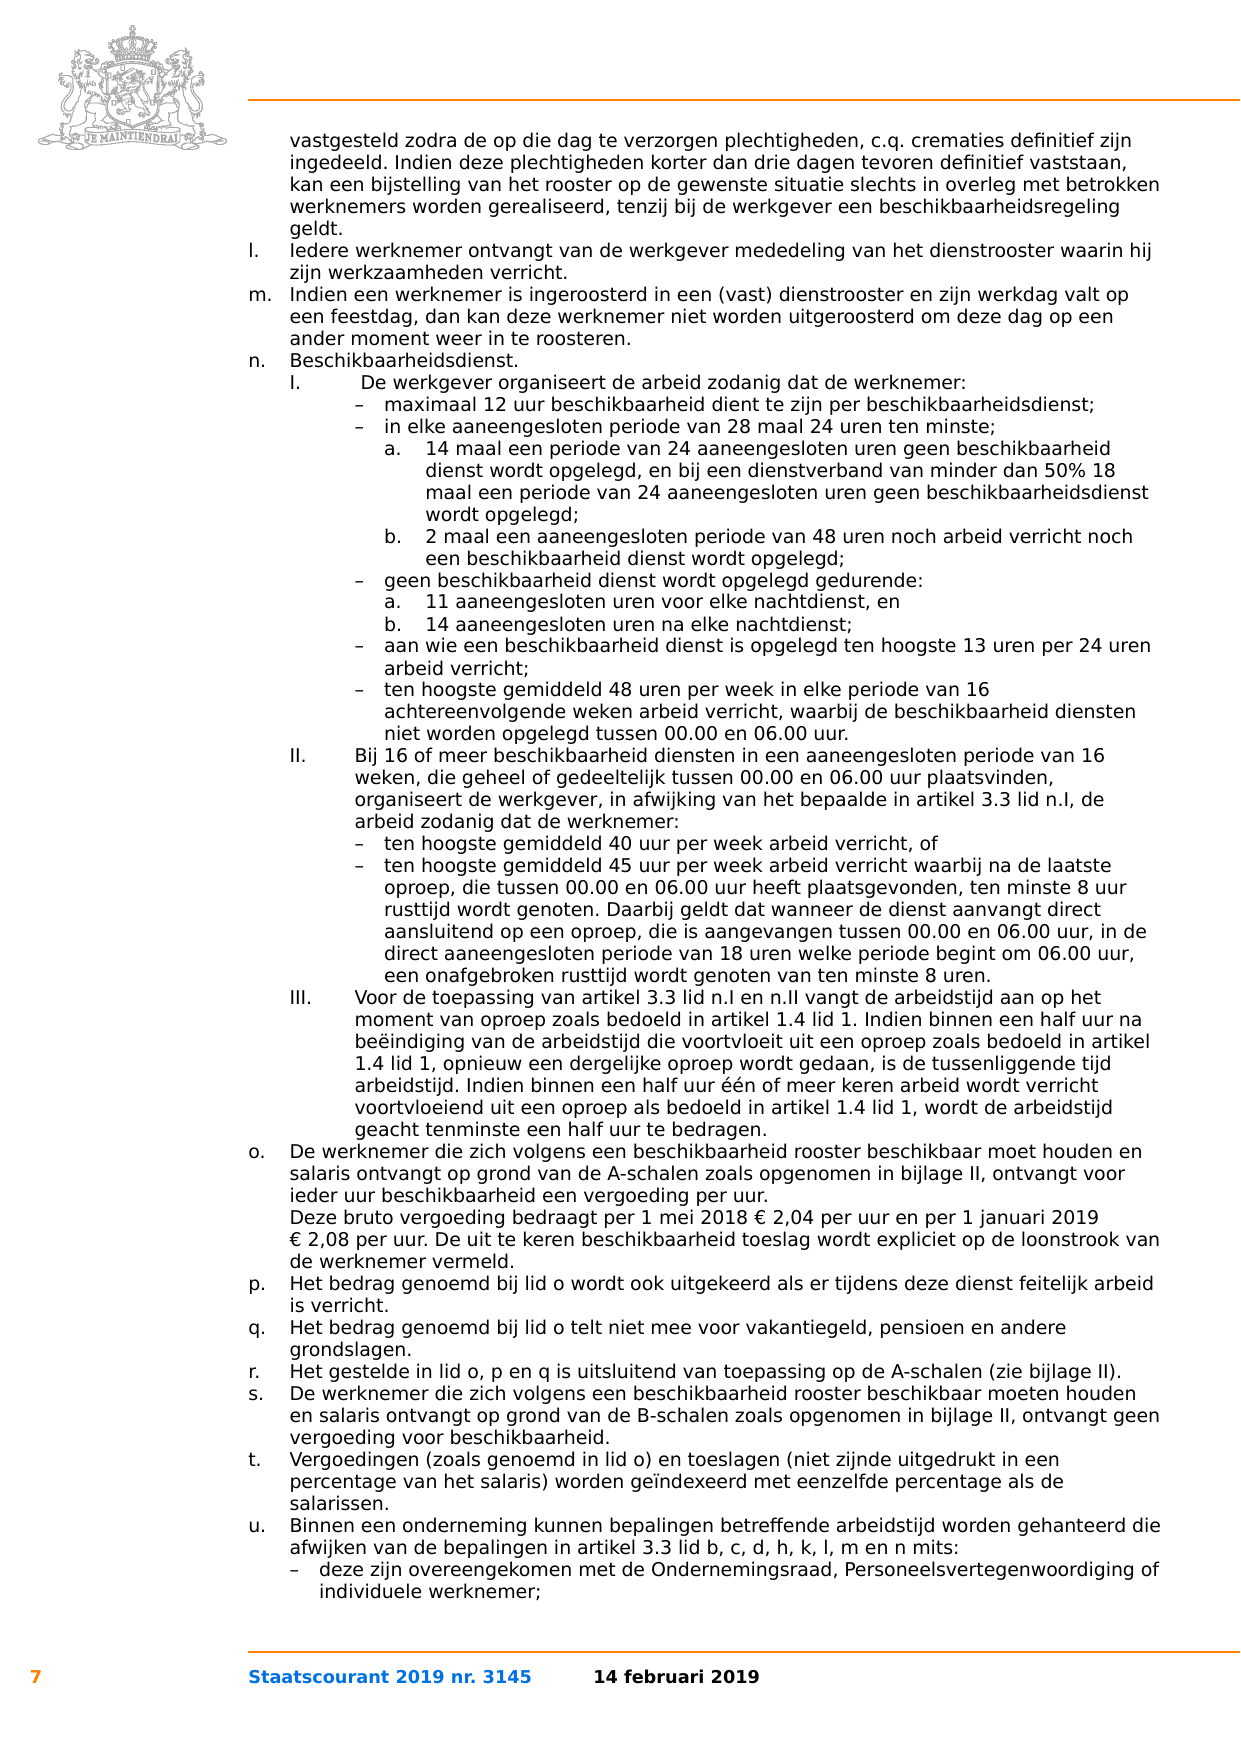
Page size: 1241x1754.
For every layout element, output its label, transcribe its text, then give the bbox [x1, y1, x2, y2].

text r. Het gestelde in lid o, p en q is uitsluitend van toepassing op de A-schalen (zie bijlage II). [248, 1361, 1163, 1383]
text o. De werknemer die zich volgens een beschikbaarheid rooster beschikbaar moet houden en salaris ontvangt op grond van de A-schalen zoals opgenomen in bijlage II, ontvangt voor ieder uur beschikbaarheid een vergoeding per uur. [248, 1141, 1163, 1207]
text l. Iedere werknemer ontvangt van de werkgever mededeling van het dienstrooster waarin hij zijn werkzaamheden verricht. [248, 240, 1163, 284]
text m. Indien een werknemer is ingeroosterd in een (vast) dienstrooster en zijn werkdag valt op een feestdag, dan kan deze werknemer niet worden uitgeroosterd om deze dag op een ander moment weer in te roosteren. [248, 284, 1163, 350]
text – in elke aaneengesloten periode van 28 maal 24 uren ten minste; [354, 416, 1163, 438]
text n. Beschikbaarheidsdienst. [248, 350, 1163, 372]
text q. Het bedrag genoemd bij lid o telt niet mee voor vakantiegeld, pensioen en andere grondslagen. [248, 1317, 1163, 1361]
text a. 11 aaneengesloten uren voor elke nachtdienst, en [384, 591, 1163, 613]
text b. 14 aaneengesloten uren na elke nachtdienst; [384, 613, 1163, 635]
text II. Bij 16 of meer beschikbaarheid diensten in een aaneengesloten periode van 16 weken, die geheel of gedeeltelijk tussen 00.00 en 06.00 uur plaatsvinden, organiseert de werkgever, in afwijking van het bepaalde in artikel 3.3 lid n.I, de arbeid zodanig dat de werknemer: [289, 745, 1163, 833]
text III. Voor de toepassing van artikel 3.3 lid n.I en n.II vangt de arbeidstijd aan op het moment van oproep zoals bedoeld in artikel 1.4 lid 1. Indien binnen een half uur na beëindiging van de arbeidstijd die voortvloeit uit een oproep zoals bedoeld in artikel 1.4 lid 1, opnieuw een dergelijke oproep wordt gedaan, is de tussenliggende tijd arbeidstijd. Indien binnen een half uur één of meer keren arbeid wordt verricht voortvloeiend uit een oproep als bedoeld in artikel 1.4 lid 1, wordt de arbeidstijd geacht tenminste een half uur te bedragen. [289, 987, 1163, 1141]
text b. 2 maal een aaneengesloten periode van 48 uren noch arbeid verricht noch een beschikbaarheid dienst wordt opgelegd; [384, 526, 1163, 569]
text vastgesteld zodra de op die dag te verzorgen plechtigheden, c.q. crematies definitief zijn ingedeeld. Indien deze plechtigheden korter dan drie dagen tevoren definitief vaststaan, kan een bijstelling van het rooster op de gewenste situatie slechts in overleg met betrokken werknemers worden gerealiseerd, tenzij bij de werkgever een beschikbaarheidsregeling geldt. [248, 130, 1163, 240]
text – geen beschikbaarheid dienst wordt opgelegd gedurende: [354, 569, 1163, 591]
text – ten hoogste gemiddeld 48 uren per week in elke periode van 16 achtereenvolgende weken arbeid verricht, waarbij de beschikbaarheid diensten niet worden opgelegd tussen 00.00 en 06.00 uur. [354, 679, 1163, 745]
text – maximaal 12 uur beschikbaarheid dient te zijn per beschikbaarheidsdienst; [354, 394, 1163, 416]
text p. Het bedrag genoemd bij lid o wordt ook uitgekeerd als er tijdens deze dienst feitelijk arbeid is verricht. [248, 1273, 1163, 1317]
text a. 14 maal een periode van 24 aaneengesloten uren geen beschikbaarheid dienst wordt opgelegd, en bij een dienstverband van minder dan 50% 18 maal een periode van 24 aaneengesloten uren geen beschikbaarheidsdienst wordt opgelegd; [384, 438, 1163, 526]
text – ten hoogste gemiddeld 40 uur per week arbeid verricht, of [354, 833, 1163, 855]
text I. De werkgever organiseert de arbeid zodanig dat de werknemer: [289, 372, 1163, 394]
text – deze zijn overeengekomen met de Ondernemingsraad, Personeelsvertegenwoordiging of individuele werknemer; [289, 1558, 1163, 1602]
text – aan wie een beschikbaarheid dienst is opgelegd ten hoogste 13 uren per 24 uren arbeid verricht; [354, 635, 1163, 679]
text Deze bruto vergoeding bedraagt per 1 mei 2018 € 2,04 per uur en per 1 januari 2019 € 2,08 per uur. De uit te keren beschikbaarheid toeslag wordt expliciet op de loonstrook van de werknemer vermeld. [289, 1207, 1163, 1273]
text t. Vergoedingen (zoals genoemd in lid o) en toeslagen (niet zijnde uitgedrukt in een percentage van het salaris) worden geïndexeerd met eenzelfde percentage als de salarissen. [248, 1449, 1163, 1514]
text – ten hoogste gemiddeld 45 uur per week arbeid verricht waarbij na de laatste oproep, die tussen 00.00 en 06.00 uur heeft plaatsgevonden, ten minste 8 uur rusttijd wordt genoten. Daarbij geldt dat wanneer de dienst aanvangt direct aansluitend op een oproep, die is aangevangen tussen 00.00 en 06.00 uur, in de direct aaneengesloten periode van 18 uren welke periode begint om 06.00 uur, een onafgebroken rusttijd wordt genoten van ten minste 8 uren. [354, 855, 1163, 987]
text s. De werknemer die zich volgens een beschikbaarheid rooster beschikbaar moeten houden en salaris ontvangt op grond van de B-schalen zoals opgenomen in bijlage II, ontvangt geen vergoeding voor beschikbaarheid. [248, 1383, 1163, 1449]
picture [38, 25, 227, 150]
text u. Binnen een onderneming kunnen bepalingen betreffende arbeidstijd worden gehanteerd die afwijken van de bepalingen in artikel 3.3 lid b, c, d, h, k, l, m en n mits: [248, 1514, 1163, 1558]
